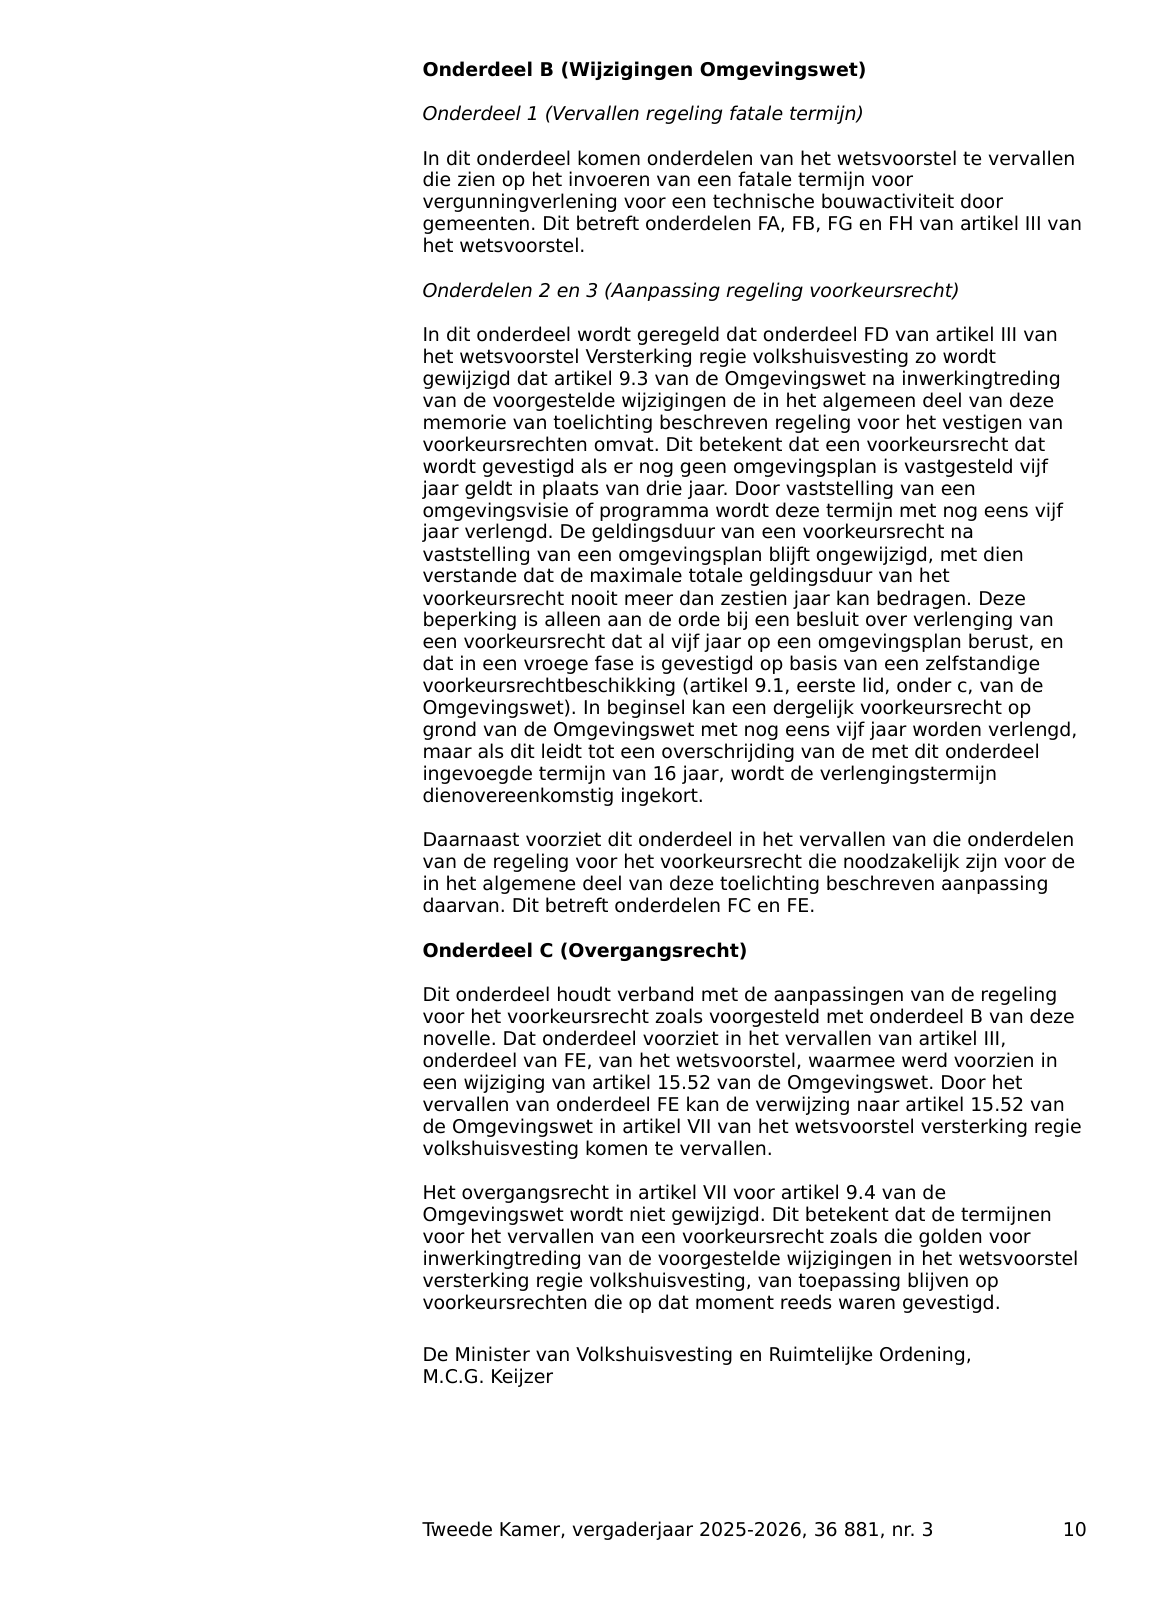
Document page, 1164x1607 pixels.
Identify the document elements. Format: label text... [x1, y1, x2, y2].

subtitle Onderdeel B (Wijzigingen Omgevingswet) [422, 59, 1087, 81]
text In dit onderdeel komen onderdelen van het wetsvoorstel te vervallen die zien op het invoeren van een fatale termijn voor vergunningverlening voor een technische bouwactiviteit door gemeenten. Dit betreft onderdelen FA, FB, FG en FH van artikel III van het wetsvoorstel. [422, 147, 1087, 257]
text De Minister van Volkshuisvesting en Ruimtelijke Ordening, M.C.G. Keijzer [422, 1343, 1087, 1387]
subtitle Onderdelen 2 en 3 (Aanpassing regeling voorkeursrecht) [422, 279, 1087, 301]
text Daarnaast voorziet dit onderdeel in het vervallen van die onderdelen van de regeling voor het voorkeursrecht die noodzakelijk zijn voor de in het algemene deel van deze toelichting beschreven aanpassing daarvan. Dit betreft onderdelen FC en FE. [422, 829, 1087, 917]
subtitle Onderdeel 1 (Vervallen regeling fatale termijn) [422, 103, 1087, 125]
text Dit onderdeel houdt verband met de aanpassingen van de regeling voor het voorkeursrecht zoals voorgesteld met onderdeel B van deze novelle. Dat onderdeel voorziet in het vervallen van artikel III, onderdeel van FE, van het wetsvoorstel, waarmee werd voorzien in een wijziging van artikel 15.52 van de Omgevingswet. Door het vervallen van onderdeel FE kan de verwijzing naar artikel 15.52 van de Omgevingswet in artikel VII van het wetsvoorstel versterking regie volkshuisvesting komen te vervallen. [422, 984, 1087, 1159]
subtitle Onderdeel C (Overgangsrecht) [422, 939, 1087, 961]
text Het overgangsrecht in artikel VII voor artikel 9.4 van de Omgevingswet wordt niet gewijzigd. Dit betekent dat de termijnen voor het vervallen van een voorkeursrecht zoals die golden voor inwerkingtreding van de voorgestelde wijzigingen in het wetsvoorstel versterking regie volkshuisvesting, van toepassing blijven op voorkeursrechten die op dat moment reeds waren gevestigd. [422, 1182, 1087, 1313]
text In dit onderdeel wordt geregeld dat onderdeel FD van artikel III van het wetsvoorstel Versterking regie volkshuisvesting zo wordt gewijzigd dat artikel 9.3 van de Omgevingswet na inwerkingtreding van de voorgestelde wijzigingen de in het algemeen deel van deze memorie van toelichting beschreven regeling voor het vestigen van voorkeursrechten omvat. Dit betekent dat een voorkeursrecht dat wordt gevestigd als er nog geen omgevingsplan is vastgesteld vijf jaar geldt in plaats van drie jaar. Door vaststelling van een omgevingsvisie of programma wordt deze termijn met nog eens vijf jaar verlengd. De geldingsduur van een voorkeursrecht na vaststelling van een omgevingsplan blijft ongewijzigd, met dien verstande dat de maximale totale geldingsduur van het voorkeursrecht nooit meer dan zestien jaar kan bedragen. Deze beperking is alleen aan de orde bij een besluit over verlenging van een voorkeursrecht dat al vijf jaar op een omgevingsplan berust, en dat in een vroege fase is gevestigd op basis van een zelfstandige voorkeursrechtbeschikking (artikel 9.1, eerste lid, onder c, van de Omgevingswet). In beginsel kan een dergelijk voorkeursrecht op grond van de Omgevingswet met nog eens vijf jaar worden verlengd, maar als dit leidt tot een overschrijding van de met dit onderdeel ingevoegde termijn van 16 jaar, wordt de verlengingstermijn dienovereenkomstig ingekort. [422, 324, 1087, 807]
